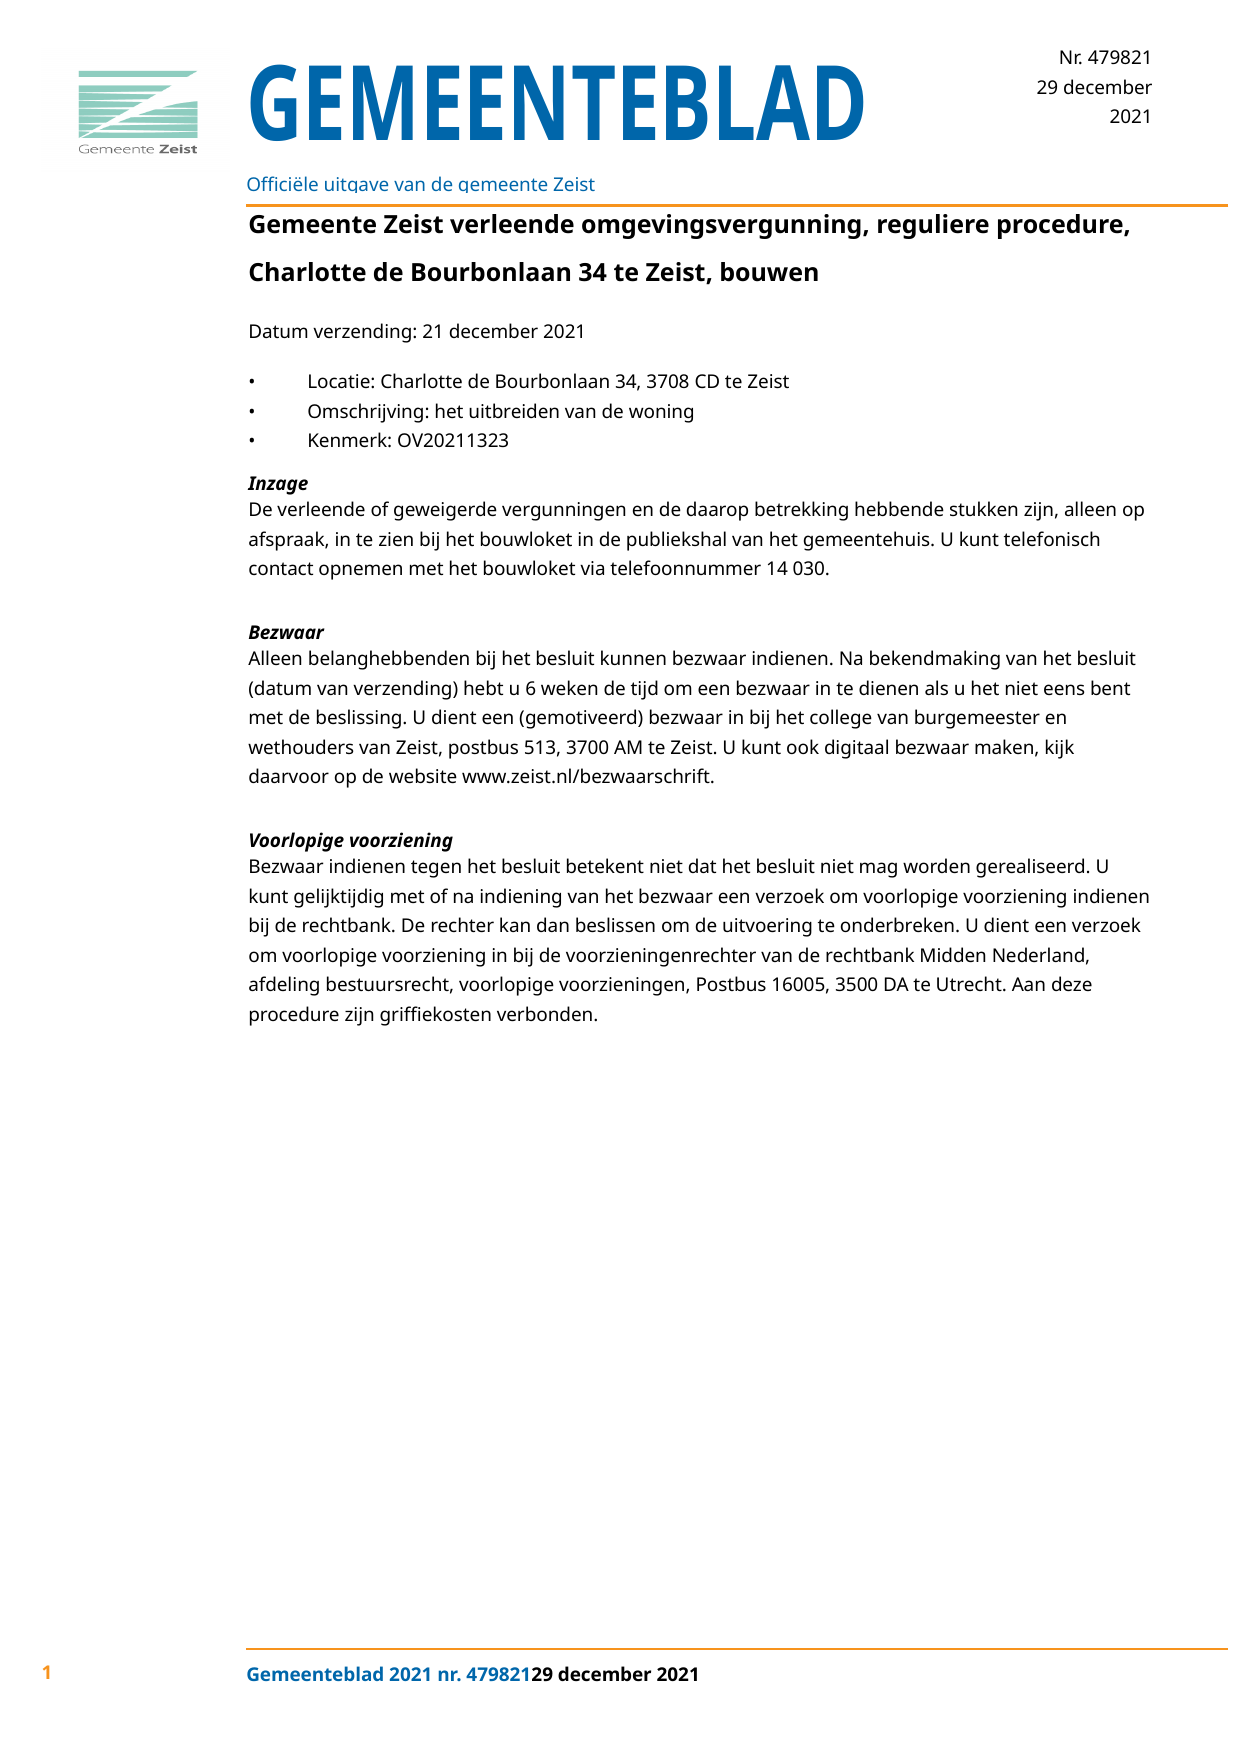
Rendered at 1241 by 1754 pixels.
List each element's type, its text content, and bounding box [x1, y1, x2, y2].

text Alleen belanghebbenden bij het besluit kunnen bezwaar indienen. Na bekendmaking van het besluit (datum van verzending) hebt u 6 weken de tijd om een bezwaar in te dienen als u het niet eens bent met de beslissing. U dient een (gemotiveerd) bezwaar in bij het college van burgemeester en wethouders van Zeist, postbus 513, 3700 AM te Zeist. U kunt ook digitaal bezwaar maken, kijk daarvoor op de website www.zeist.nl/bezwaarschrift. [248, 645, 1152, 789]
text Inzage [248, 471, 1152, 496]
text De verleende of geweigerde vergunningen en de daarop betrekking hebbende stukken zijn, alleen op afspraak, in te zien bij het bouwloket in de publiekshal van het gemeentehuis. U kunt telefonisch contact opnemen met het bouwloket via telefoonnummer 14 030. [248, 496, 1152, 581]
list Locatie: Charlotte de Bourbonlaan 34, 3708 CD te Zeist [248, 368, 1152, 394]
text Voorlopige voorziening [248, 827, 1152, 853]
list Kenmerk: OV20211323 [248, 427, 1152, 453]
picture [41, 47, 231, 172]
text Bezwaar [248, 619, 1152, 645]
text Bezwaar indienen tegen het besluit betekent niet dat het besluit niet mag worden gerealiseerd. U kunt gelijktijdig met of na indiening van het bezwaar een verzoek om voorlopige voorziening indienen bij de rechtbank. De rechter kan dan beslissen om de uitvoering te onderbreken. U dient een verzoek om voorlopige voorziening in bij de voorzieningenrechter van de rechtbank Midden Nederland, afdeling bestuursrecht, voorlopige voorzieningen, Postbus 16005, 3500 DA te Utrecht. Aan deze procedure zijn griffiekosten verbonden. [248, 853, 1152, 1027]
text Datum verzending: 21 december 2021 [248, 318, 1152, 344]
list Omschrijving: het uitbreiden van de woning [248, 398, 1152, 424]
text Gemeente Zeist verleende omgevingsvergunning, reguliere procedure, Charlotte de Bourbonlaan 34 te Zeist, bouwen [248, 207, 1152, 288]
